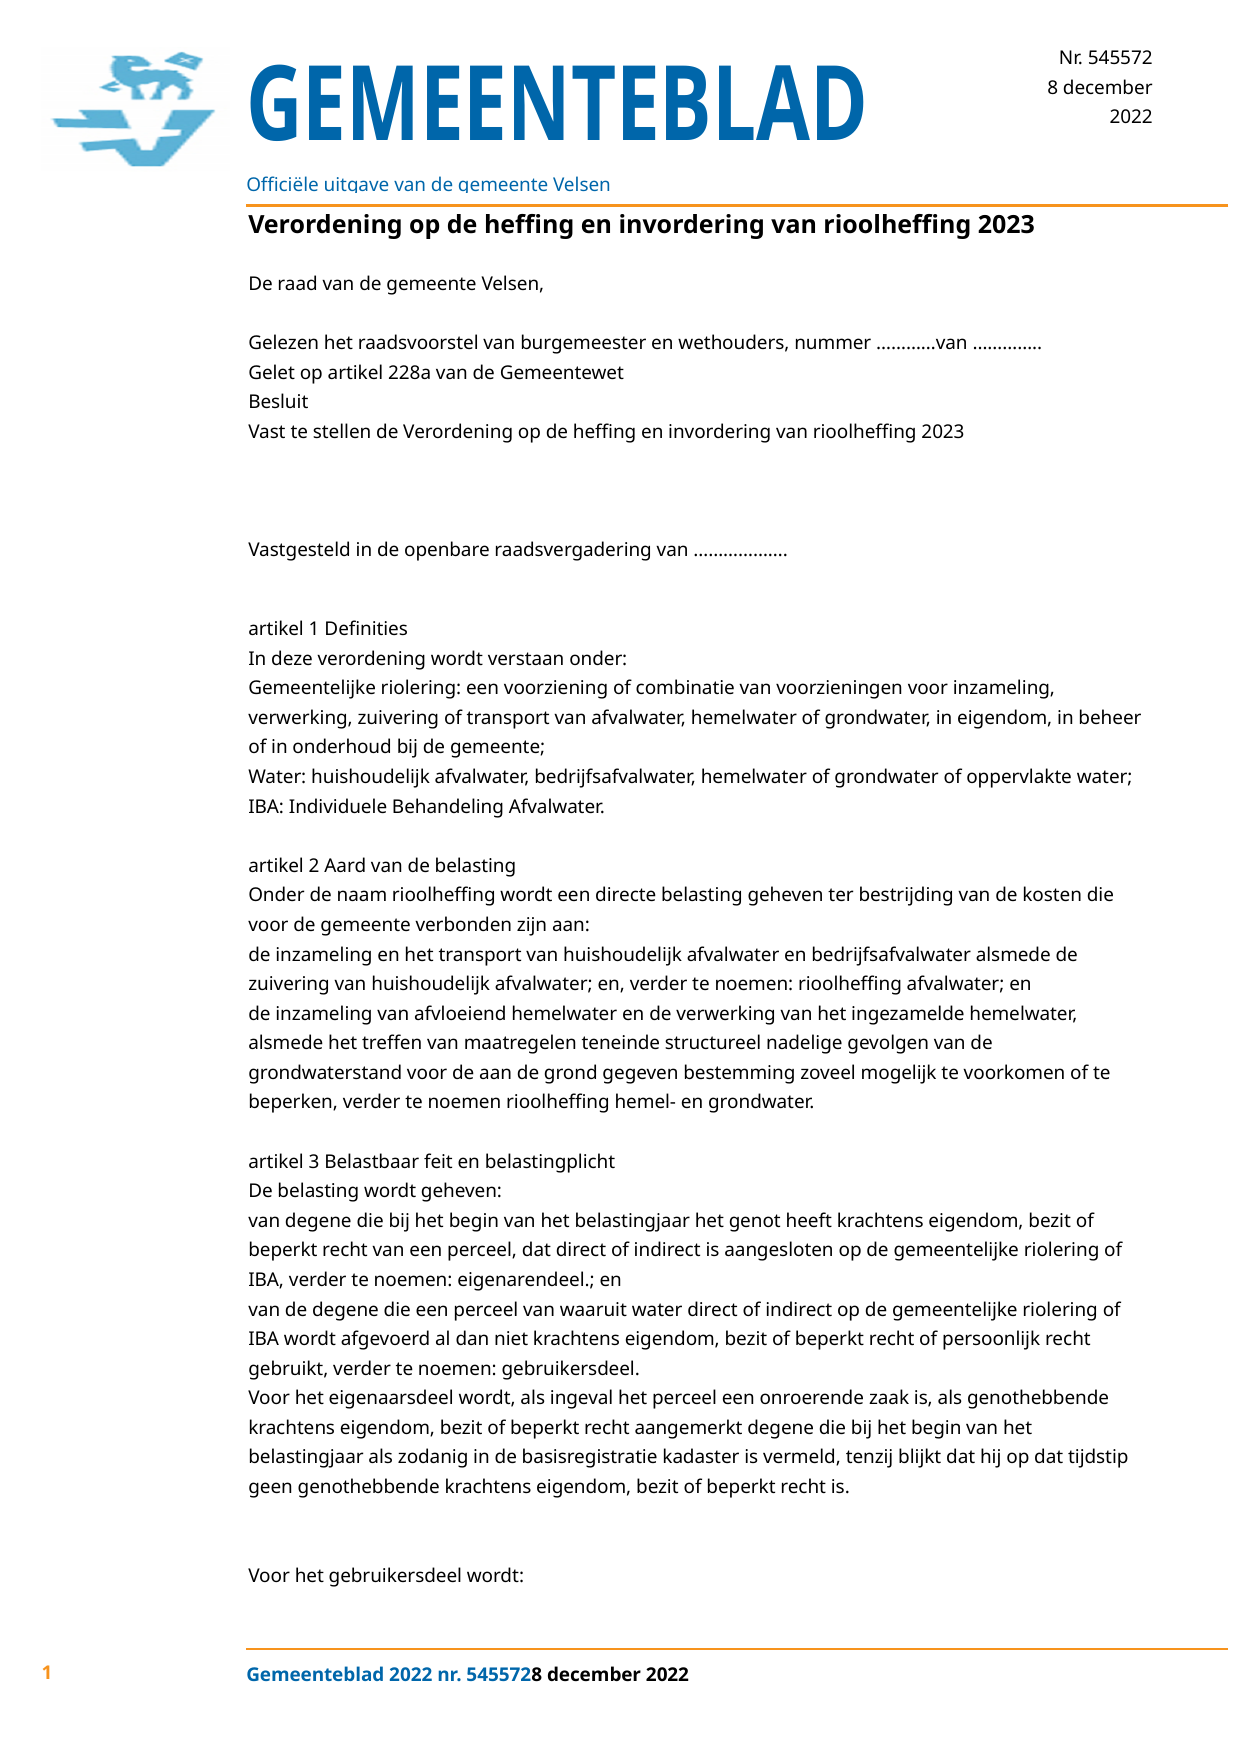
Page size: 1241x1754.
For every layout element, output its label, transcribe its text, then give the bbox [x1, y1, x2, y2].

text van degene die bij het begin van het belastingjaar het genot heeft krachtens eigendom, bezit of beperkt recht van een perceel, dat direct of indirect is aangesloten op de gemeentelijke riolering of IBA, verder te noemen: eigenarendeel.; en [248, 1207, 1152, 1292]
text artikel 2 Aard van de belasting [248, 852, 1152, 878]
text Besluit [248, 389, 1152, 414]
text Gemeentelijke riolering: een voorziening of combinatie van voorzieningen voor inzameling, verwerking, zuivering of transport van afvalwater, hemelwater of grondwater, in eigendom, in beheer of in onderhoud bij de gemeente; [248, 674, 1152, 759]
text In deze verordening wordt verstaan onder: [248, 645, 1152, 671]
text Voor het gebruikersdeel wordt: [248, 1562, 1152, 1588]
text De raad van de gemeente Velsen, [248, 270, 1152, 296]
text artikel 1 Definities [248, 615, 1152, 641]
text Gelet op artikel 228a van de Gemeentewet [248, 359, 1152, 385]
text van de degene die een perceel van waaruit water direct of indirect op de gemeentelijke riolering of IBA wordt afgevoerd al dan niet krachtens eigendom, bezit of beperkt recht of persoonlijk recht gebruikt, verder te noemen: gebruikersdeel. [248, 1296, 1152, 1381]
picture [41, 47, 231, 172]
text Vast te stellen de Verordening op de heffing en invordering van rioolheffing 2023 [248, 418, 1152, 444]
text Water: huishoudelijk afvalwater, bedrijfsafvalwater, hemelwater of grondwater of oppervlakte water; [248, 763, 1152, 789]
text Vastgesteld in de openbare raadsvergadering van ………………. [248, 537, 1152, 562]
text de inzameling en het transport van huishoudelijk afvalwater en bedrijfsafvalwater alsmede de zuivering van huishoudelijk afvalwater; en, verder te noemen: rioolheffing afvalwater; en [248, 941, 1152, 996]
text de inzameling van afvloeiend hemelwater en de verwerking van het ingezamelde hemelwater, alsmede het treffen van maatregelen teneinde structureel nadelige gevolgen van de grondwaterstand voor de aan de grond gegeven bestemming zoveel mogelijk te voorkomen of te beperken, verder te noemen rioolheffing hemel- en grondwater. [248, 1000, 1152, 1114]
text IBA: Individuele Behandeling Afvalwater. [248, 793, 1152, 819]
text Voor het eigenaarsdeel wordt, als ingeval het perceel een onroerende zaak is, als genothebbende krachtens eigendom, bezit of beperkt recht aangemerkt degene die bij het begin van het belastingjaar als zodanig in de basisregistratie kadaster is vermeld, tenzij blijkt dat hij op dat tijdstip geen genothebbende krachtens eigendom, bezit of beperkt recht is. [248, 1384, 1152, 1499]
text Verordening op de heffing en invordering van rioolheffing 2023 [248, 207, 1152, 241]
text Onder de naam rioolheffing wordt een directe belasting geheven ter bestrijding van de kosten die voor de gemeente verbonden zijn aan: [248, 882, 1152, 937]
text artikel 3 Belastbaar feit en belastingplicht [248, 1148, 1152, 1174]
text Gelezen het raadsvoorstel van burgemeester en wethouders, nummer …………van ………….. [248, 329, 1152, 355]
text De belasting wordt geheven: [248, 1177, 1152, 1203]
